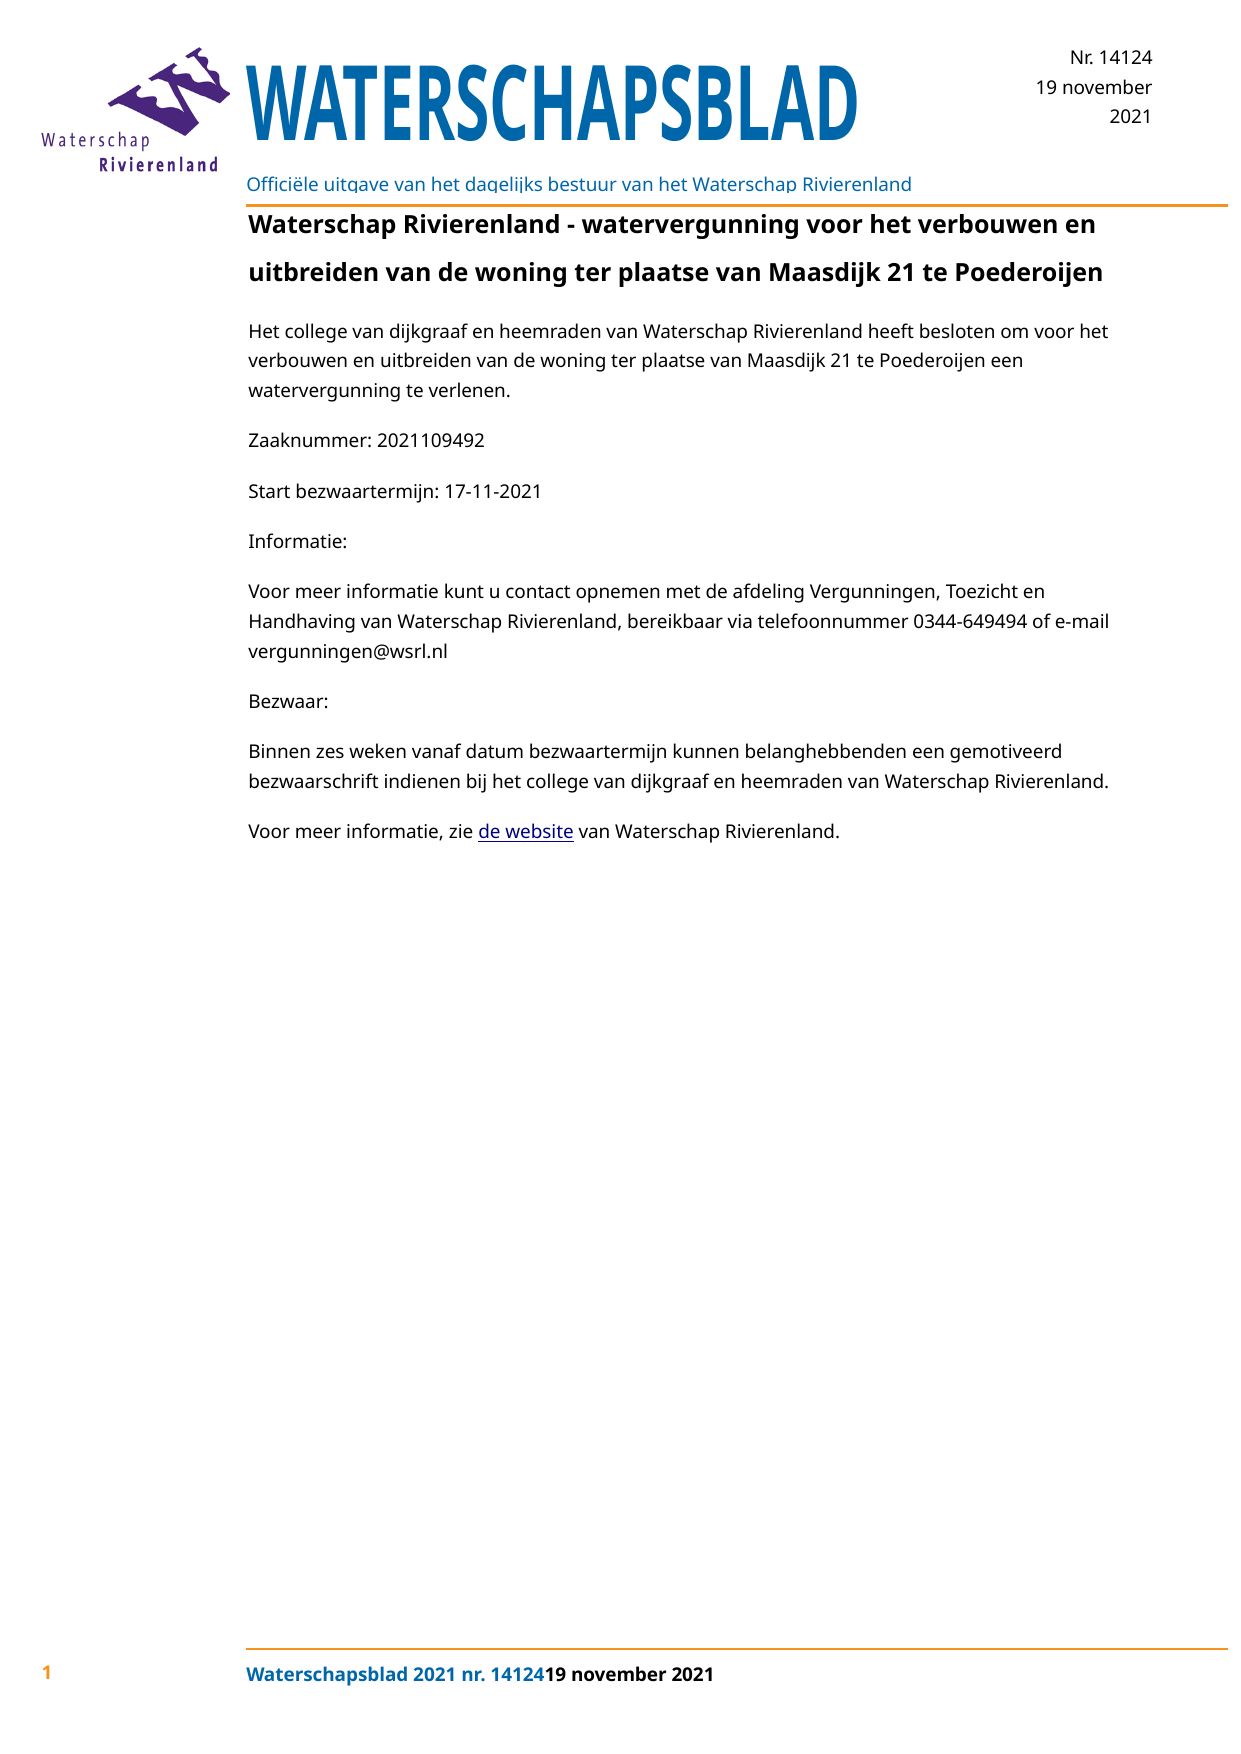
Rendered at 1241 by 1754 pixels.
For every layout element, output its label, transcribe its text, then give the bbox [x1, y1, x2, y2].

text Bezwaar: [248, 688, 1152, 714]
picture [41, 47, 231, 172]
text Zaaknummer: 2021109492 [248, 427, 1152, 453]
text Het college van dijkgraaf en heemraden van Waterschap Rivierenland heeft besloten om voor het verbouwen en uitbreiden van de woning ter plaatse van Maasdijk 21 te Poederoijen een watervergunning te verlenen. [248, 318, 1152, 403]
text Start bezwaartermijn: 17-11-2021 [248, 478, 1152, 504]
text Voor meer informatie, zie de website van Waterschap Rivierenland. [248, 819, 1152, 844]
text Waterschap Rivierenland - watervergunning voor het verbouwen en uitbreiden van de woning ter plaatse van Maasdijk 21 te Poederoijen [248, 207, 1152, 288]
text Informatie: [248, 528, 1152, 554]
text Binnen zes weken vanaf datum bezwaartermijn kunnen belanghebbenden een gemotiveerd bezwaarschrift indienen bij het college van dijkgraaf en heemraden van Waterschap Rivierenland. [248, 739, 1152, 794]
text Voor meer informatie kunt u contact opnemen met de afdeling Vergunningen, Toezicht en Handhaving van Waterschap Rivierenland, bereikbaar via telefoonnummer 0344-649494 of e-mail vergunningen@wsrl.nl [248, 579, 1152, 664]
